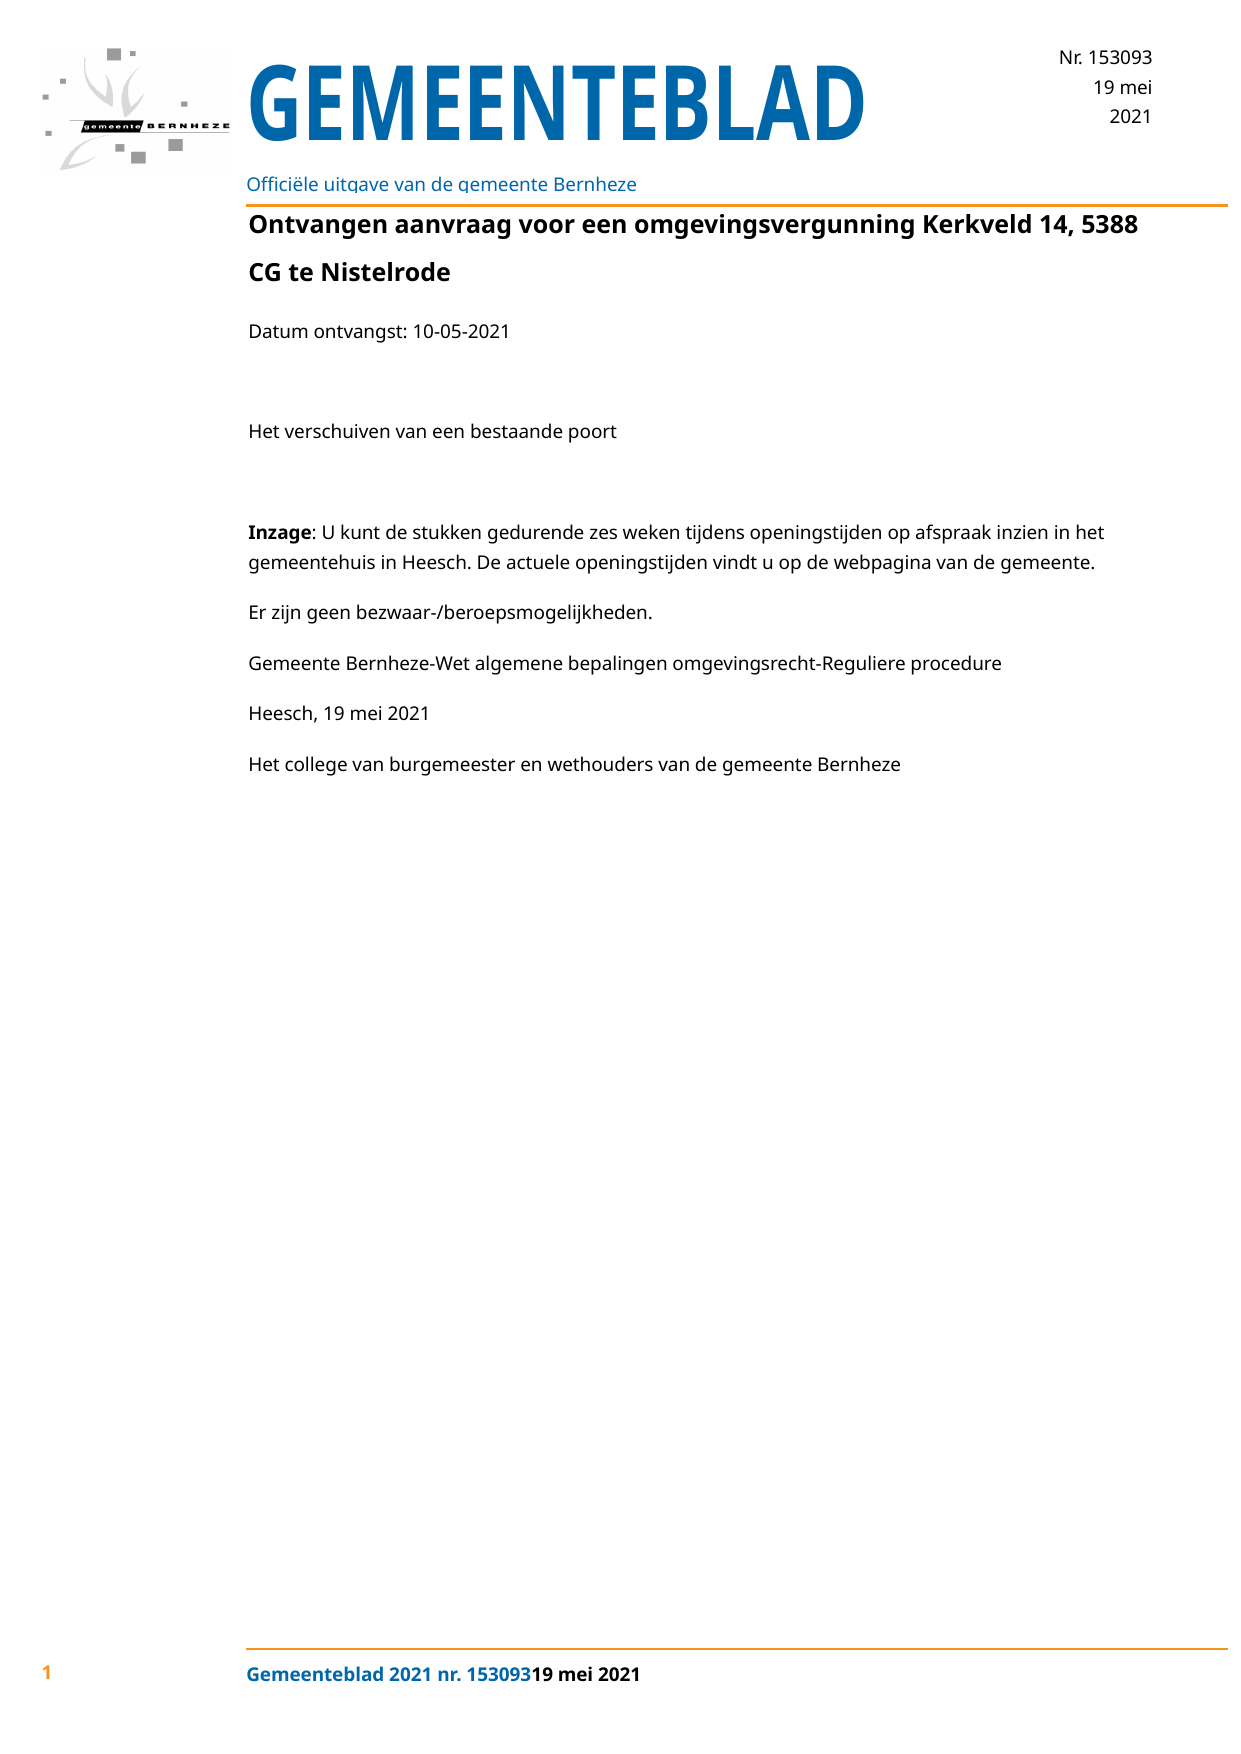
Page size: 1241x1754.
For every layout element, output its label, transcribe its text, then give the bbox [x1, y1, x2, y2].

text Heesch, 19 mei 2021 [248, 700, 1152, 726]
picture [41, 47, 231, 172]
text Het verschuiven van een bestaande poort [248, 419, 1152, 444]
text Datum ontvangst: 10-05-2021 [248, 318, 1152, 344]
text Inzage: U kunt de stukken gedurende zes weken tijdens openingstijden op afspraak inzien in het gemeentehuis in Heesch. De actuele openingstijden vindt u op de webpagina van de gemeente. [248, 519, 1152, 575]
text Gemeente Bernheze-Wet algemene bepalingen omgevingsrecht-Reguliere procedure [248, 650, 1152, 676]
text Ontvangen aanvraag voor een omgevingsvergunning Kerkveld 14, 5388 CG te Nistelrode [248, 207, 1152, 288]
text Het college van burgemeester en wethouders van de gemeente Bernheze [248, 751, 1152, 777]
text Er zijn geen bezwaar-/beroepsmogelijkheden. [248, 599, 1152, 625]
